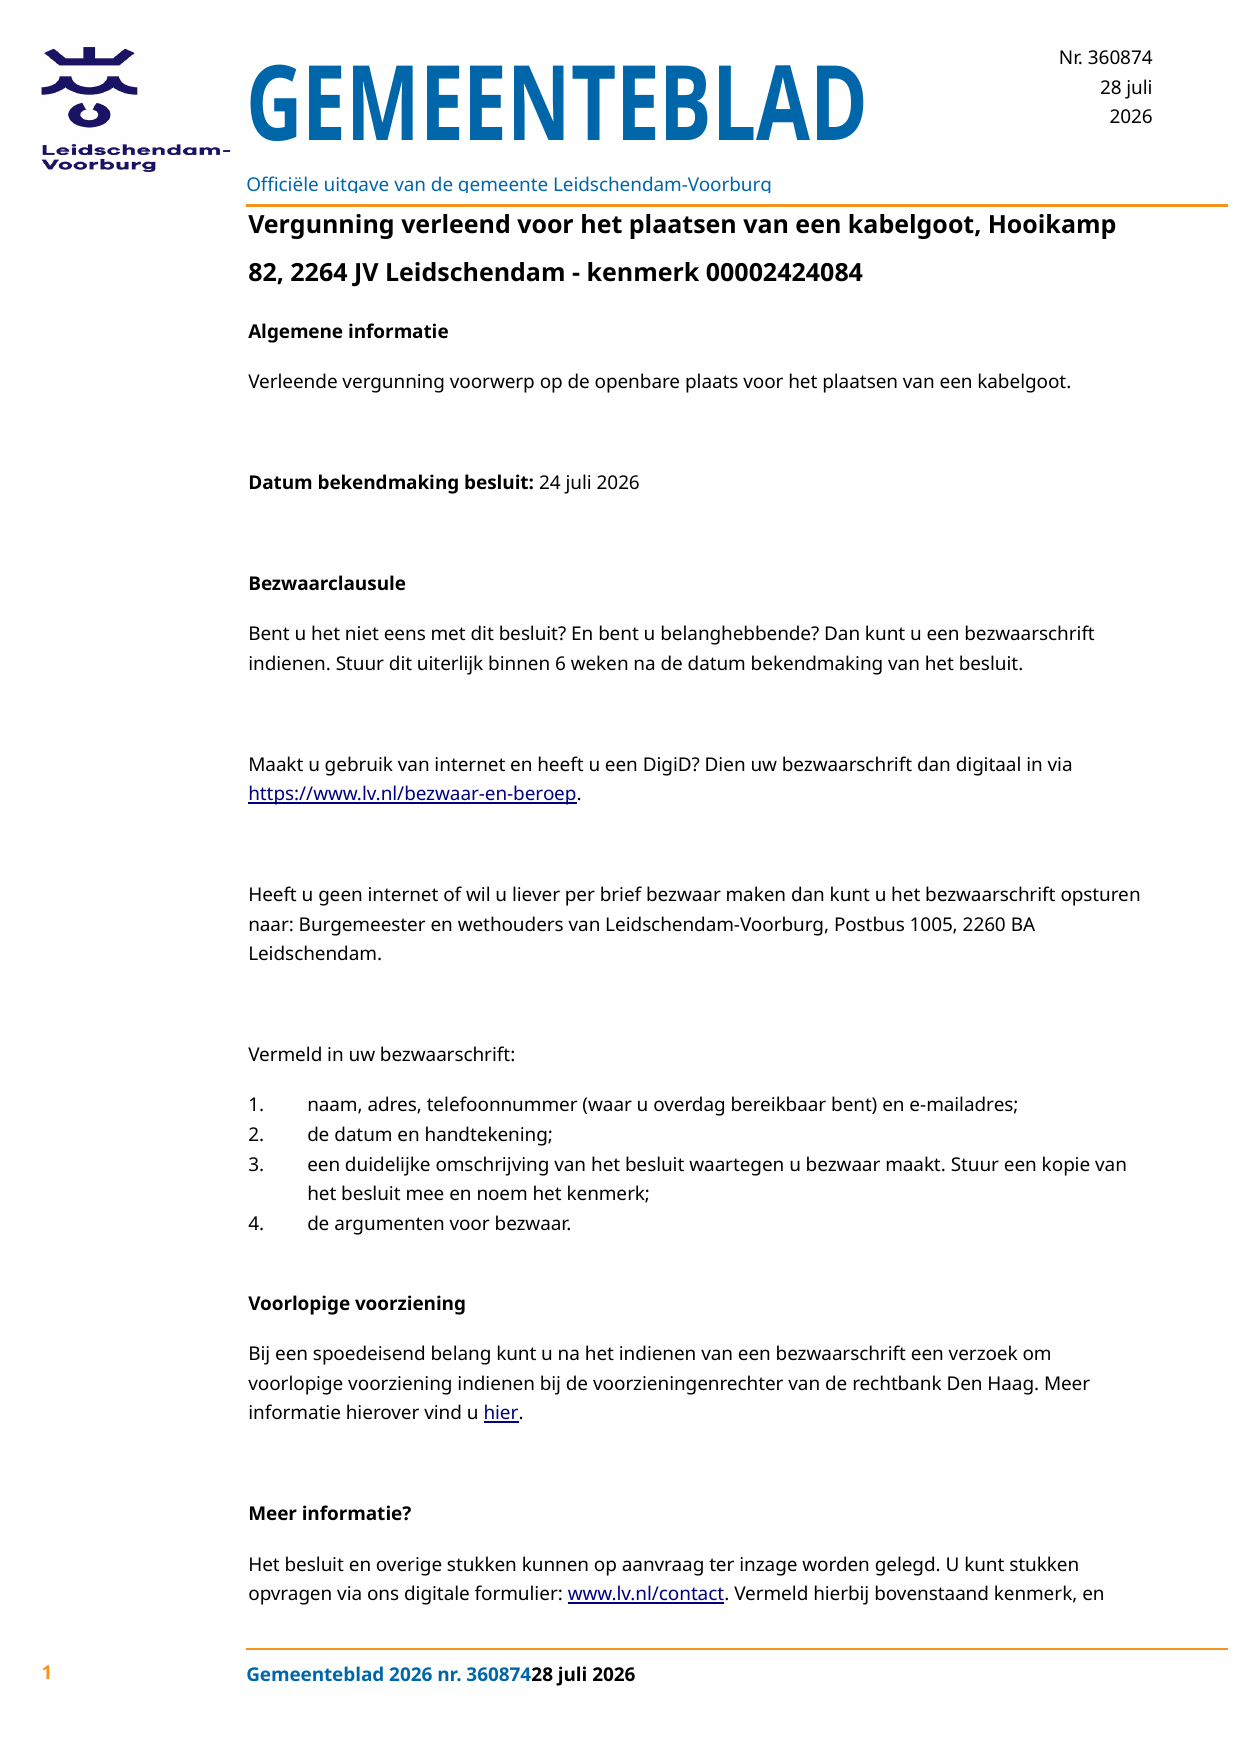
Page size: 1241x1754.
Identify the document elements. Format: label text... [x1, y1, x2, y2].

list een duidelijke omschrijving van het besluit waartegen u bezwaar maakt. Stuur een kopie van het besluit mee en noem het kenmerk; [248, 1151, 1152, 1206]
text Voorlopige voorziening [248, 1290, 1152, 1316]
text Algemene informatie [248, 318, 1152, 344]
list de argumenten voor bezwaar. [248, 1210, 1152, 1236]
text Bezwaarclausule [248, 570, 1152, 596]
text Datum bekendmaking besluit: 24 juli 2026 [248, 469, 1152, 495]
text Verleende vergunning voorwerp op de openbare plaats voor het plaatsen van een kabelgoot. [248, 368, 1152, 394]
list de datum en handtekening; [248, 1121, 1152, 1147]
text Maakt u gebruik van internet en heeft u een DigiD? Dien uw bezwaarschrift dan digitaal in via https://www.lv.nl/bezwaar-en-beroep. [248, 751, 1152, 806]
text Vermeld in uw bezwaarschrift: [248, 1041, 1152, 1067]
list naam, adres, telefoonnummer (waar u overdag bereikbaar bent) en e-mailadres; [248, 1092, 1152, 1117]
text Vergunning verleend voor het plaatsen van een kabelgoot, Hooikamp 82, 2264 JV Leidschendam - kenmerk 00002424084 [248, 207, 1152, 288]
text Bij een spoedeisend belang kunt u na het indienen van een bezwaarschrift een verzoek om voorlopige voorziening indienen bij de voorzieningenrechter van de rechtbank Den Haag. Meer informatie hierover vind u hier. [248, 1340, 1152, 1425]
text Bent u het niet eens met dit besluit? En bent u belanghebbende? Dan kunt u een bezwaarschrift indienen. Stuur dit uiterlijk binnen 6 weken na de datum bekendmaking van het besluit. [248, 620, 1152, 676]
text Het besluit en overige stukken kunnen op aanvraag ter inzage worden gelegd. U kunt stukken opvragen via ons digitale formulier: www.lv.nl/contact. Vermeld hierbij bovenstaand kenmerk, en [248, 1551, 1152, 1606]
text Heeft u geen internet of wil u liever per brief bezwaar maken dan kunt u het bezwaarschrift opsturen naar: Burgemeester en wethouders van Leidschendam-Voorburg, Postbus 1005, 2260 BA Leidschendam. [248, 881, 1152, 966]
text Meer informatie? [248, 1500, 1152, 1526]
picture [41, 47, 231, 172]
